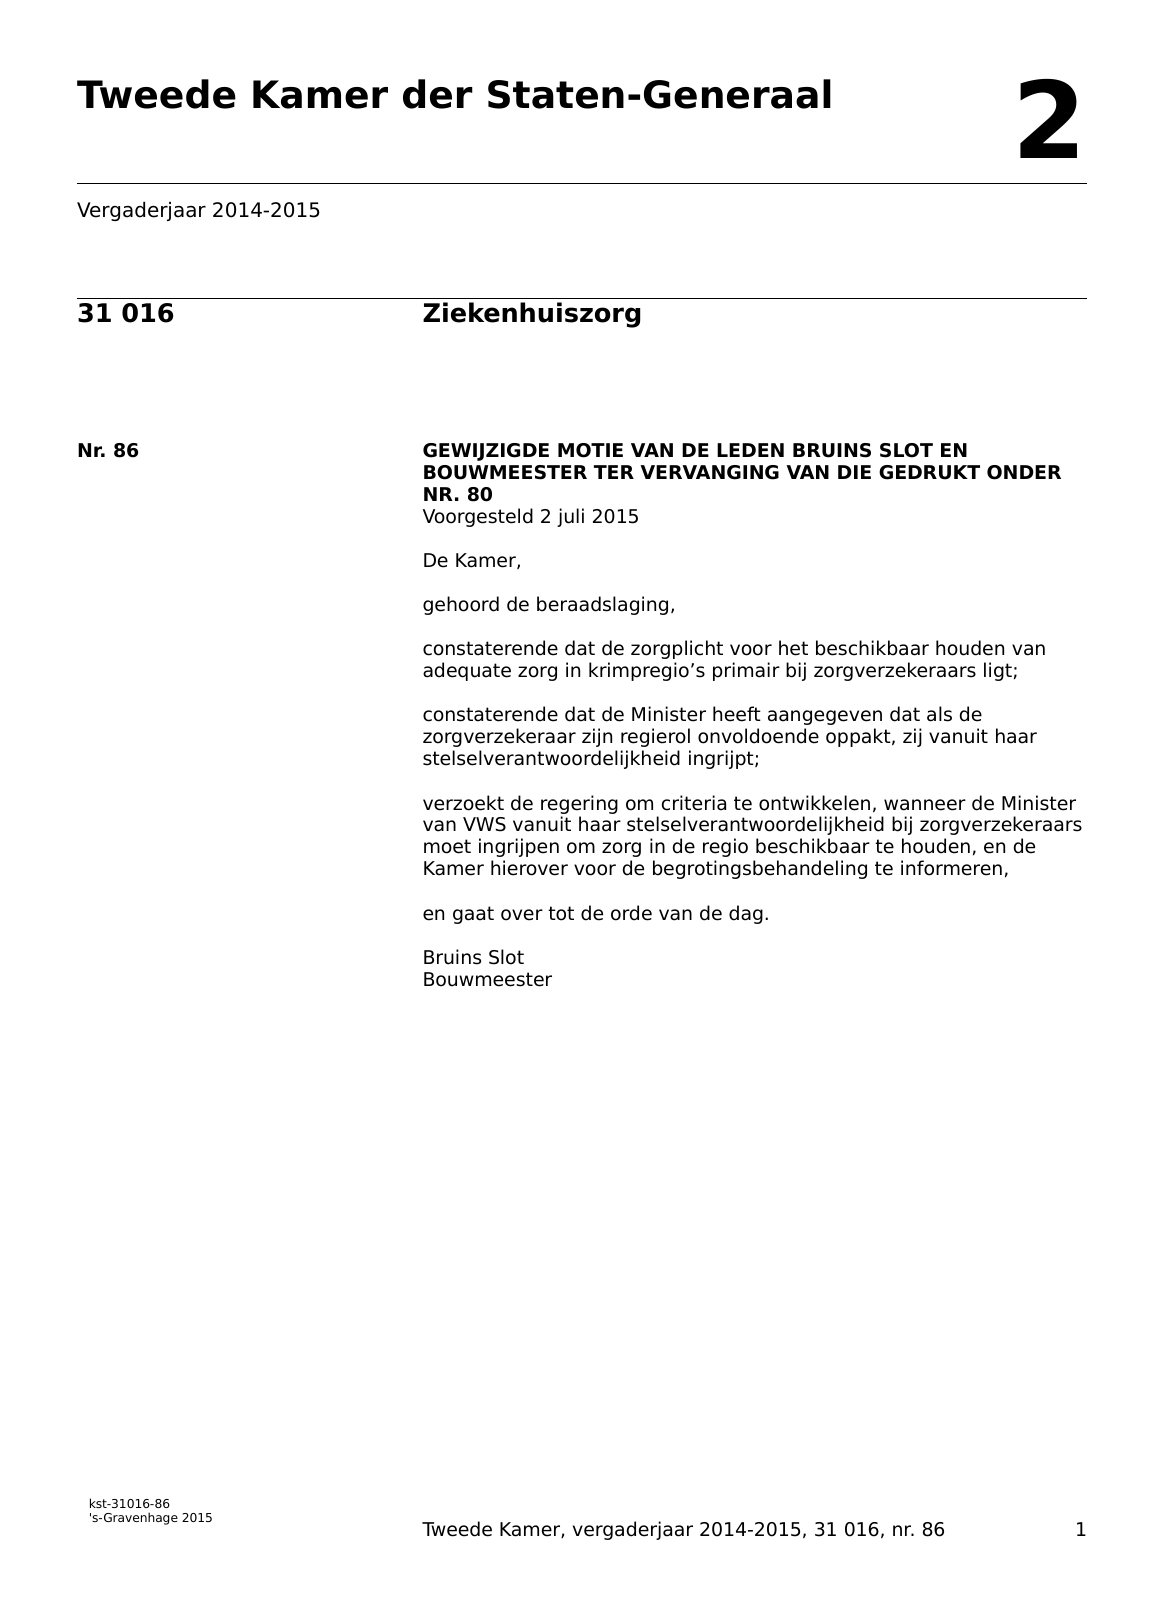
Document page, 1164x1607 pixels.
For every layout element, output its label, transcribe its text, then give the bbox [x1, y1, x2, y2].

text Bruins Slot [422, 947, 1087, 969]
text verzoekt de regering om criteria te ontwikkelen, wanneer de Minister van VWS vanuit haar stelselverantwoordelijkheid bij zorgverzekeraars moet ingrijpen om zorg in de regio beschikbaar te houden, en de Kamer hierover voor de begrotingsbehandeling te informeren, [422, 792, 1087, 880]
text Voorgesteld 2 juli 2015 [422, 506, 1087, 528]
text De Kamer, [422, 550, 1087, 572]
subtitle Nr. 86 GEWIJZIGDE MOTIE VAN DE LEDEN BRUINS SLOT EN BOUWMEESTER TER VERVANGING VAN DIE GEDRUKT ONDER NR. 80 [77, 440, 1087, 506]
table_header Tweede Kamer der Staten-Generaal [77, 59, 886, 183]
text gehoord de beraadslaging, [422, 594, 1087, 616]
text Bouwmeester [422, 969, 1087, 991]
text constaterende dat de zorgplicht voor het beschikbaar houden van adequate zorg in krimpregio’s primair bij zorgverzekeraars ligt; [422, 638, 1087, 682]
table_header 2 [886, 59, 1087, 183]
text kst-31016-86 [88, 1497, 323, 1511]
text constaterende dat de Minister heeft aangegeven dat als de zorgverzekeraar zijn regierol onvoldoende oppakt, zij vanuit haar stelselverantwoordelijkheid ingrijpt; [422, 704, 1087, 770]
text en gaat over tot de orde van de dag. [422, 902, 1087, 924]
subtitle 31 016 Ziekenhuiszorg [77, 299, 1087, 329]
text 's-Gravenhage 2015 [88, 1511, 323, 1525]
table_cell Vergaderjaar 2014-2015 [77, 184, 1087, 298]
